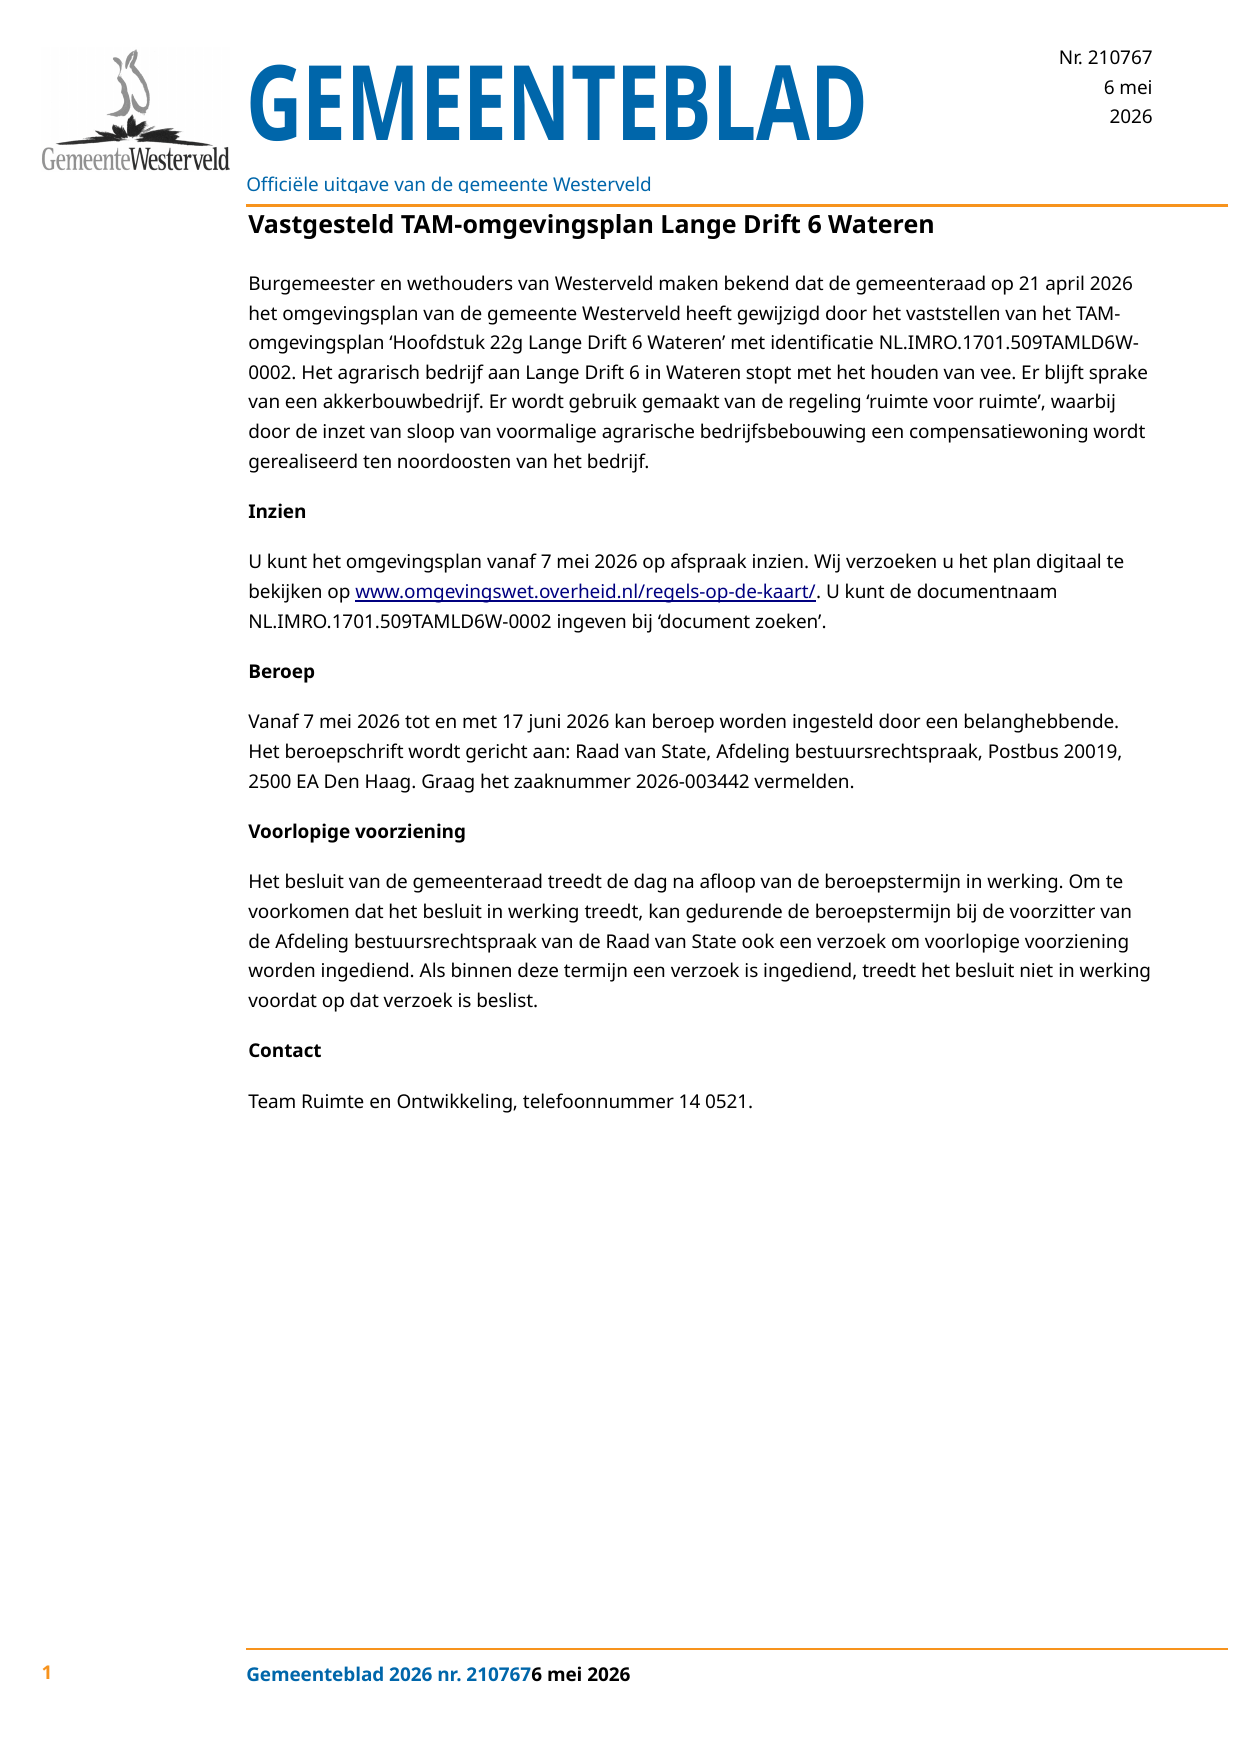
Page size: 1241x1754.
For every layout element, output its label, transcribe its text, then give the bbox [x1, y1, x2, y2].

text Contact [248, 1037, 1152, 1063]
text Inzien [248, 498, 1152, 524]
text U kunt het omgevingsplan vanaf 7 mei 2026 op afspraak inzien. Wij verzoeken u het plan digitaal te bekijken op www.omgevingswet.overheid.nl/regels-op-de-kaart/. U kunt de documentnaam NL.IMRO.1701.509TAMLD6W-0002 ingeven bij ‘document zoeken’. [248, 549, 1152, 633]
text Beroep [248, 658, 1152, 684]
text Het besluit van de gemeenteraad treedt de dag na afloop van de beroepstermijn in werking. Om te voorkomen dat het besluit in werking treedt, kan gedurende de beroepstermijn bij de voorzitter van de Afdeling bestuursrechtspraak van de Raad van State ook een verzoek om voorlopige voorziening worden ingediend. Als binnen deze termijn een verzoek is ingediend, treedt het besluit niet in werking voordat op dat verzoek is beslist. [248, 869, 1152, 1013]
text Voorlopige voorziening [248, 818, 1152, 844]
text Team Ruimte en Ontwikkeling, telefoonnummer 14 0521. [248, 1088, 1152, 1113]
text Burgemeester en wethouders van Westerveld maken bekend dat de gemeenteraad op 21 april 2026 het omgevingsplan van de gemeente Westerveld heeft gewijzigd door het vaststellen van het TAM-omgevingsplan ‘Hoofdstuk 22g Lange Drift 6 Wateren’ met identificatie NL.IMRO.1701.509TAMLD6W-0002. Het agrarisch bedrijf aan Lange Drift 6 in Wateren stopt met het houden van vee. Er blijft sprake van een akkerbouwbedrijf. Er wordt gebruik gemaakt van de regeling ‘ruimte voor ruimte’, waarbij door de inzet van sloop van voormalige agrarische bedrijfsbebouwing een compensatiewoning wordt gerealiseerd ten noordoosten van het bedrijf. [248, 270, 1152, 473]
picture [41, 47, 231, 172]
text Vastgesteld TAM-omgevingsplan Lange Drift 6 Wateren [248, 207, 1152, 241]
text Vanaf 7 mei 2026 tot en met 17 juni 2026 kan beroep worden ingesteld door een belanghebbende. Het beroepschrift wordt gericht aan: Raad van State, Afdeling bestuursrechtspraak, Postbus 20019, 2500 EA Den Haag. Graag het zaaknummer 2026-003442 vermelden. [248, 709, 1152, 793]
